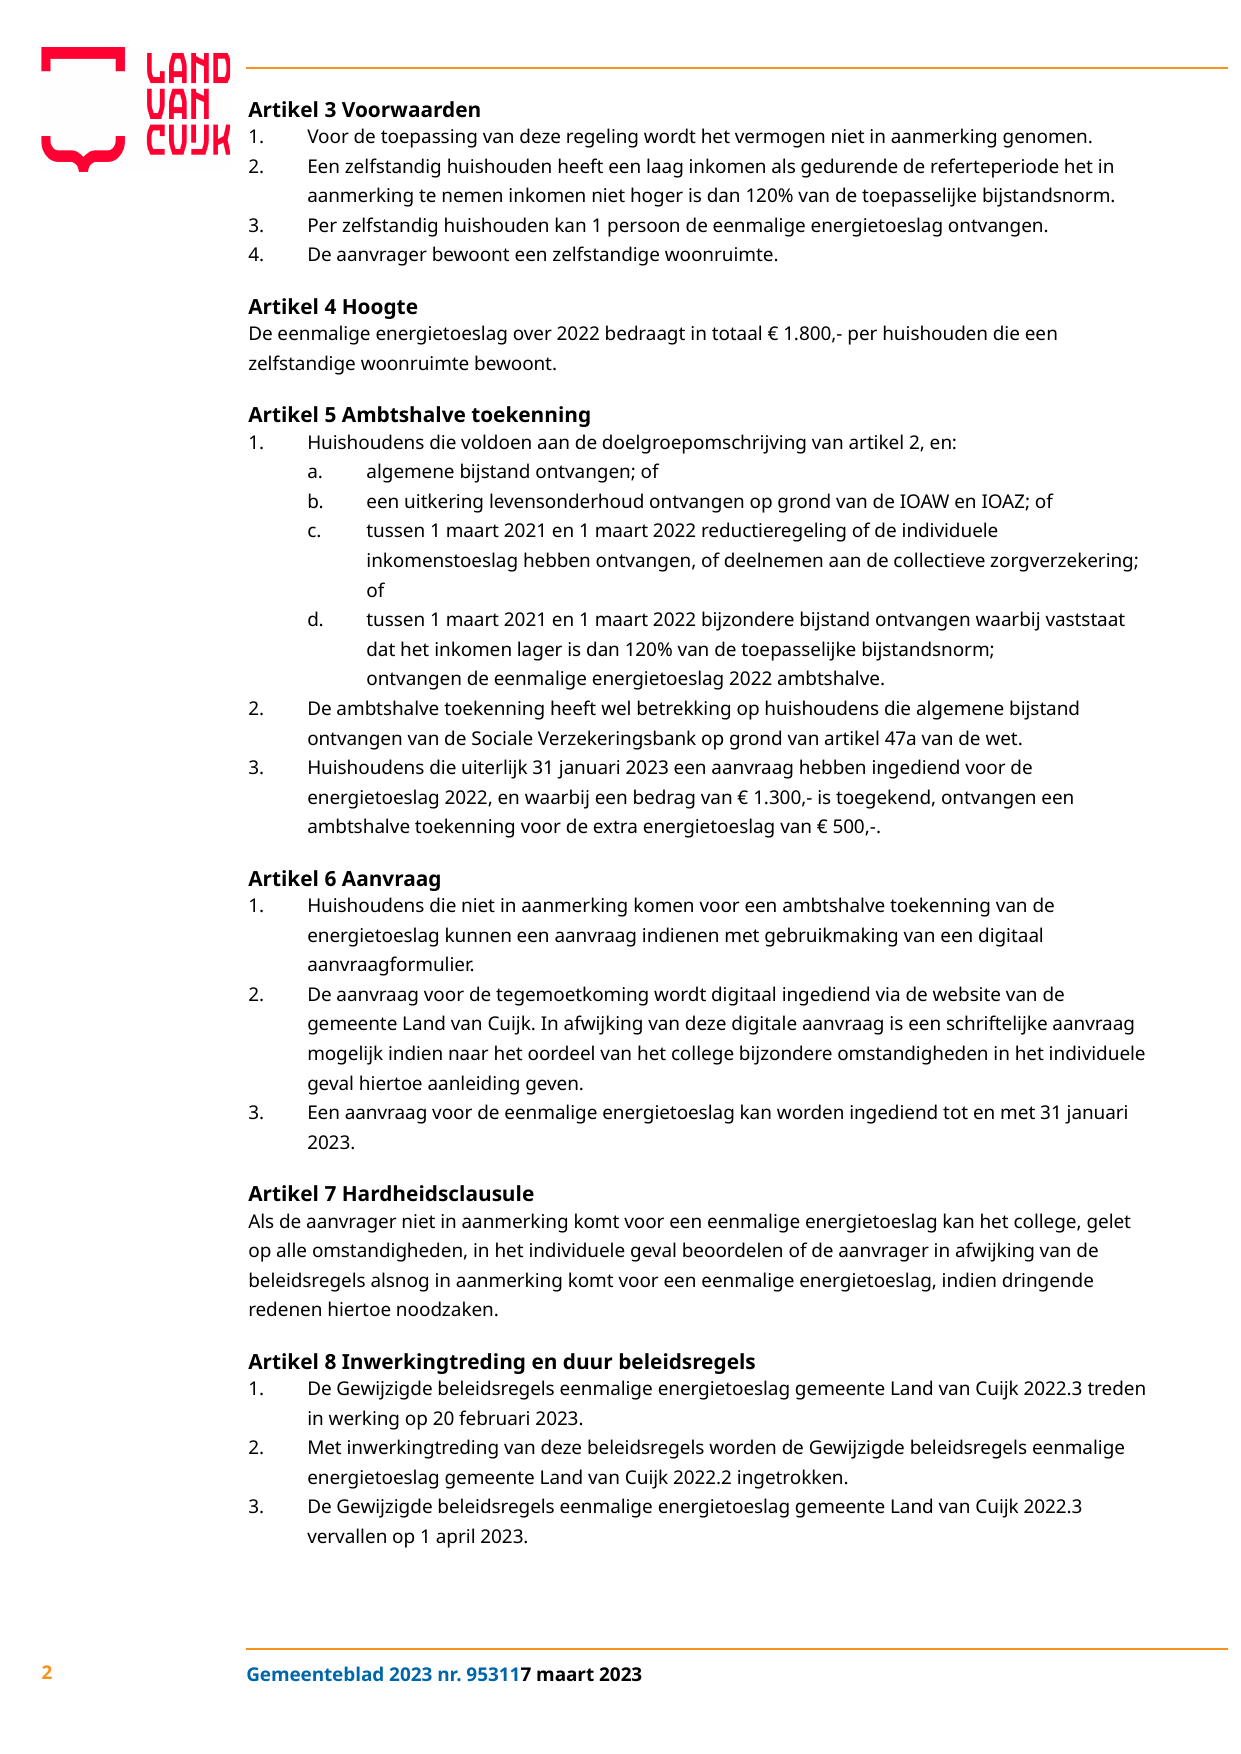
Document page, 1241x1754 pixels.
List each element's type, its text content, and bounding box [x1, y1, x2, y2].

text De eenmalige energietoeslag over 2022 bedraagt in totaal € 1.800,- per huishouden die een zelfstandige woonruimte bewoont. [248, 320, 1152, 376]
text Artikel 5 Ambtshalve toekenning [248, 400, 1152, 429]
text Artikel 6 Aanvraag [248, 864, 1152, 892]
text Als de aanvrager niet in aanmerking komt voor een eenmalige energietoeslag kan het college, gelet op alle omstandigheden, in het individuele geval beoordelen of de aanvrager in afwijking van de beleidsregels alsnog in aanmerking komt voor een eenmalige energietoeslag, indien dringende redenen hiertoe noodzaken. [248, 1208, 1152, 1322]
text Artikel 8 Inwerkingtreding en duur beleidsregels [248, 1347, 1152, 1375]
list tussen 1 maart 2021 en 1 maart 2022 bijzondere bijstand ontvangen waarbij vaststaat dat het inkomen lager is dan 120% van de toepasselijke bijstandsnorm; [307, 606, 1152, 662]
list Per zelfstandig huishouden kan 1 persoon de eenmalige energietoeslag ontvangen. [248, 212, 1152, 238]
list De aanvrager bewoont een zelfstandige woonruimte. [248, 242, 1152, 267]
list Een zelfstandig huishouden heeft een laag inkomen als gedurende de referteperiode het in aanmerking te nemen inkomen niet hoger is dan 120% van de toepasselijke bijstandsnorm. [248, 153, 1152, 208]
text Artikel 4 Hoogte [248, 292, 1152, 320]
list algemene bijstand ontvangen; of [307, 458, 1152, 484]
list Met inwerkingtreding van deze beleidsregels worden de Gewijzigde beleidsregels eenmalige energietoeslag gemeente Land van Cuijk 2022.2 ingetrokken. [248, 1434, 1152, 1490]
list Voor de toepassing van deze regeling wordt het vermogen niet in aanmerking genomen. [248, 123, 1152, 149]
text Artikel 7 Hardheidsclausule [248, 1179, 1152, 1208]
picture [41, 47, 231, 172]
list Huishoudens die voldoen aan de doelgroepomschrijving van artikel 2, en: [248, 429, 1152, 454]
list een uitkering levensonderhoud ontvangen op grond van de IOAW en IOAZ; of [307, 488, 1152, 514]
list De aanvraag voor de tegemoetkoming wordt digitaal ingediend via de website van de gemeente Land van Cuijk. In afwijking van deze digitale aanvraag is een schriftelijke aanvraag mogelijk indien naar het oordeel van het college bijzondere omstandigheden in het individuele geval hiertoe aanleiding geven. [248, 981, 1152, 1096]
list Huishoudens die uiterlijk 31 januari 2023 een aanvraag hebben ingediend voor de energietoeslag 2022, en waarbij een bedrag van € 1.300,- is toegekend, ontvangen een ambtshalve toekenning voor de extra energietoeslag van € 500,-. [248, 754, 1152, 839]
text Artikel 3 Voorwaarden [248, 95, 1152, 123]
list Huishoudens die niet in aanmerking komen voor een ambtshalve toekenning van de energietoeslag kunnen een aanvraag indienen met gebruikmaking van een digitaal aanvraagformulier. [248, 892, 1152, 977]
list De Gewijzigde beleidsregels eenmalige energietoeslag gemeente Land van Cuijk 2022.3 treden in werking op 20 februari 2023. [248, 1375, 1152, 1431]
list De ambtshalve toekenning heeft wel betrekking op huishoudens die algemene bijstand ontvangen van de Sociale Verzekeringsbank op grond van artikel 47a van de wet. [248, 695, 1152, 750]
list tussen 1 maart 2021 en 1 maart 2022 reductieregeling of de individuele inkomenstoeslag hebben ontvangen, of deelnemen aan de collectieve zorgverzekering; of [307, 518, 1152, 602]
list Een aanvraag voor de eenmalige energietoeslag kan worden ingediend tot en met 31 januari 2023. [248, 1099, 1152, 1155]
list ontvangen de eenmalige energietoeslag 2022 ambtshalve. [307, 666, 1152, 691]
list De Gewijzigde beleidsregels eenmalige energietoeslag gemeente Land van Cuijk 2022.3 vervallen op 1 april 2023. [248, 1494, 1152, 1549]
